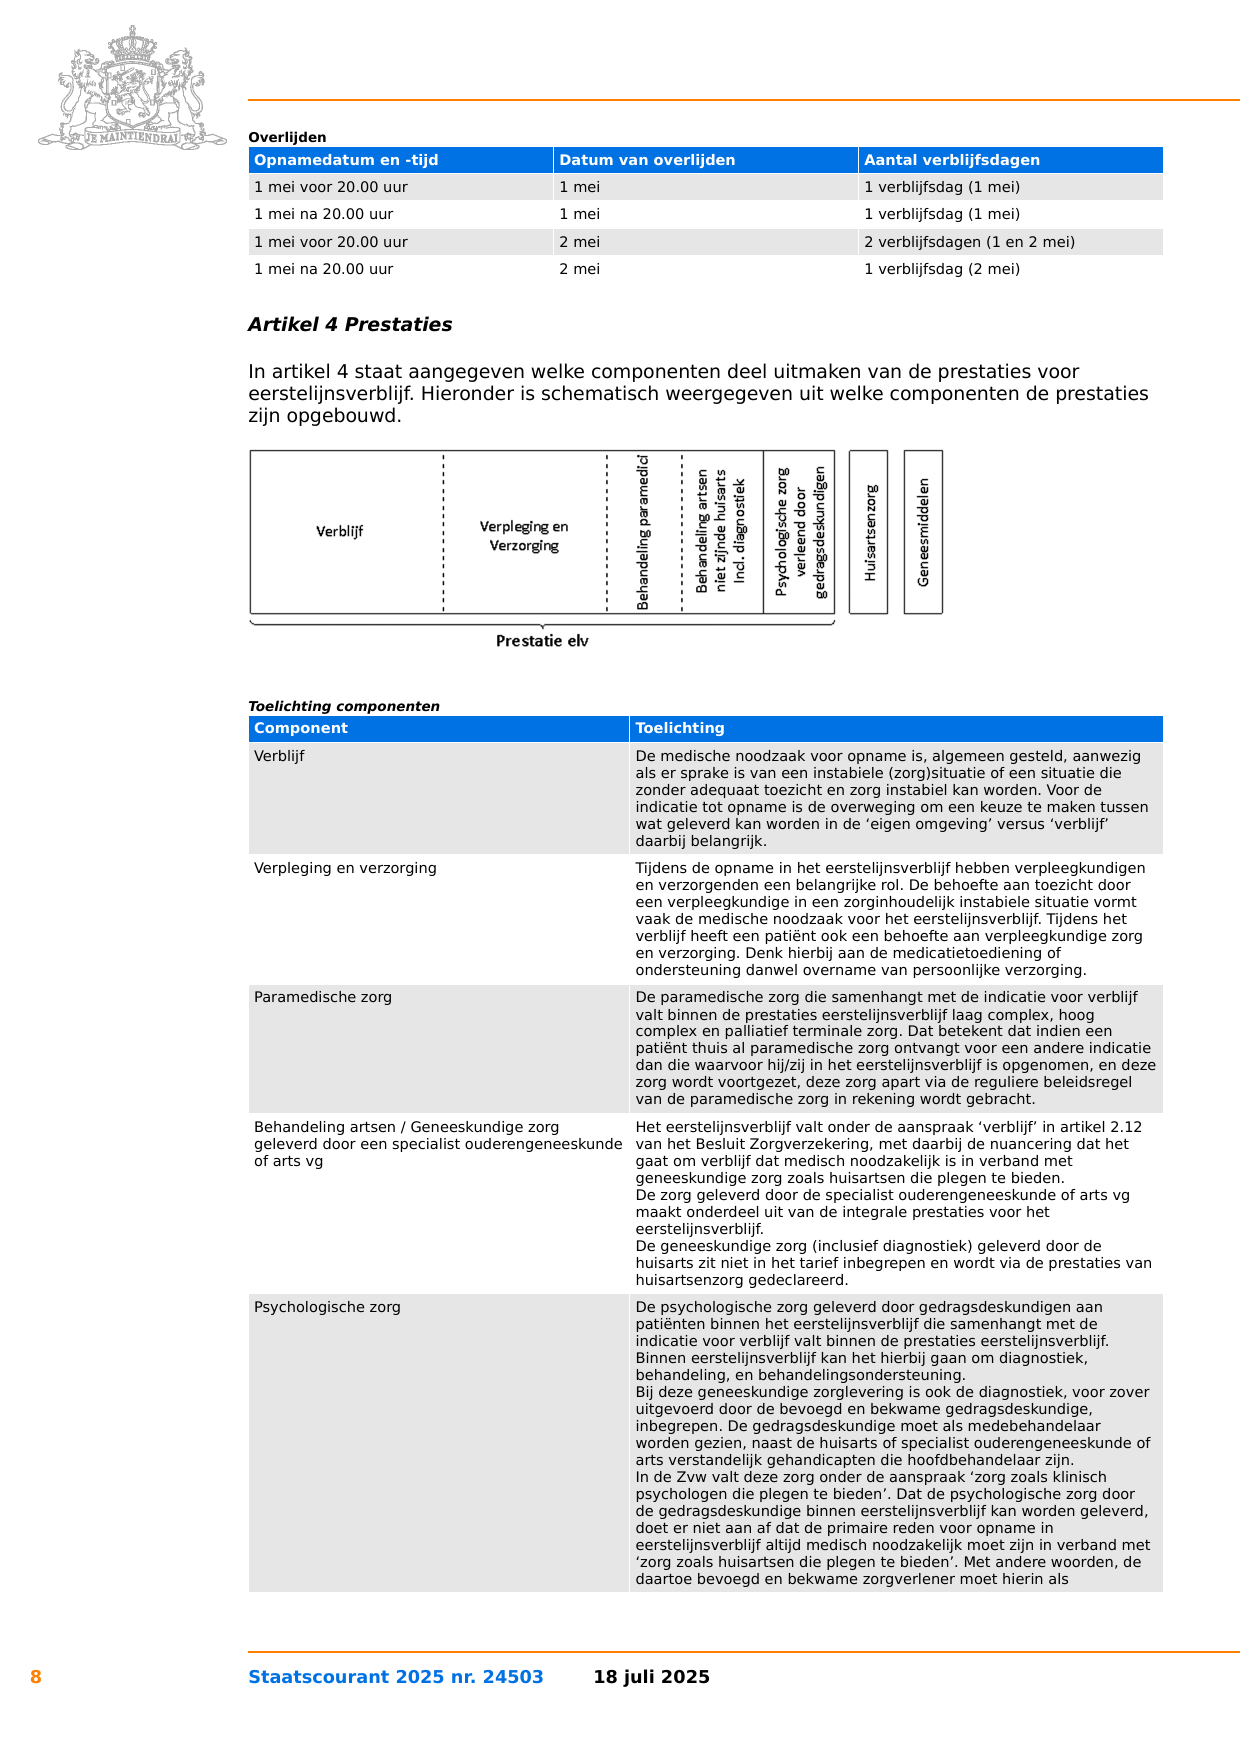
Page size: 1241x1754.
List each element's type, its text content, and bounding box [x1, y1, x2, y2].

table_cell Toelichting [630, 716, 1163, 742]
table_cell 2 mei [554, 256, 858, 283]
table_cell De medische noodzaak voor opname is, algemeen gesteld, aanwezig als er sprake is van een instabiele (zorg)situatie of een situatie die zonder adequaat toezicht en zorg instabiel kan worden. Voor de indicatie tot opname is de overweging om een keuze te maken tussen wat geleverd kan worden in de ‘eigen omgeving’ versus ‘verblijf’ daarbij belangrijk. [630, 743, 1163, 854]
table_cell 1 mei na 20.00 uur [249, 256, 553, 283]
table_cell 1 verblijfsdag (2 mei) [859, 256, 1163, 283]
subtitle Artikel 4 Prestaties [248, 314, 1163, 336]
table_cell 1 mei [554, 201, 858, 228]
table_cell De paramedische zorg die samenhangt met de indicatie voor verblijf valt binnen de prestaties eerstelijnsverblijf laag complex, hoog complex en palliatief terminale zorg. Dat betekent dat indien een patiënt thuis al paramedische zorg ontvangt voor een andere indicatie dan die waarvoor hij/zij in het eerstelijnsverblijf is opgenomen, en deze zorg wordt voortgezet, deze zorg apart via de reguliere beleidsregel van de paramedische zorg in rekening wordt gebracht. [630, 985, 1163, 1113]
table_cell Het eerstelijnsverblijf valt onder de aanspraak ‘verblijf’ in artikel 2.12 van het Besluit Zorgverzekering, met daarbij de nuancering dat het gaat om verblijf dat medisch noodzakelijk is in verband met geneeskundige zorg zoals huisartsen die plegen te bieden. De zorg geleverd door de specialist ouderengeneeskunde of arts vg maakt onderdeel uit van de integrale prestaties voor het eerstelijnsverblijf. De geneeskundige zorg (inclusief diagnostiek) geleverd door de huisarts zit niet in het tarief inbegrepen en wordt via de prestaties van huisartsenzorg gedeclareerd. [630, 1114, 1163, 1293]
table_header Toelichting componenten [248, 699, 1163, 715]
table_cell Behandeling artsen / Geneeskundige zorg geleverd door een specialist ouderengeneeskunde of arts vg [249, 1114, 629, 1293]
table_cell 1 mei voor 20.00 uur [249, 229, 553, 255]
table_cell Paramedische zorg [249, 985, 629, 1113]
table_cell Datum van overlijden [554, 147, 858, 173]
table_cell 1 verblijfsdag (1 mei) [859, 174, 1163, 200]
table_cell Tijdens de opname in het eerstelijnsverblijf hebben verpleegkundigen en verzorgenden een belangrijke rol. De behoefte aan toezicht door een verpleegkundige in een zorginhoudelijk instabiele situatie vormt vaak de medische noodzaak voor het eerstelijnsverblijf. Tijdens het verblijf heeft een patiënt ook een behoefte aan verpleegkundige zorg en verzorging. Denk hierbij aan de medicatietoediening of ondersteuning danwel overname van persoonlijke verzorging. [630, 855, 1163, 984]
table_cell Psychologische zorg [249, 1294, 629, 1592]
table_cell Component [249, 716, 629, 742]
table_cell 2 verblijfsdagen (1 en 2 mei) [859, 229, 1163, 255]
table_cell 1 verblijfsdag (1 mei) [859, 201, 1163, 228]
table_cell 2 mei [554, 229, 858, 255]
table_cell Aantal verblijfsdagen [859, 147, 1163, 173]
table_cell 1 mei voor 20.00 uur [249, 174, 553, 200]
picture [248, 448, 945, 656]
table_cell De psychologische zorg geleverd door gedragsdeskundigen aan patiënten binnen het eerstelijnsverblijf die samenhangt met de indicatie voor verblijf valt binnen de prestaties eerstelijnsverblijf. Binnen eerstelijnsverblijf kan het hierbij gaan om diagnostiek, behandeling, en behandelingsondersteuning. Bij deze geneeskundige zorglevering is ook de diagnostiek, voor zover uitgevoerd door de bevoegd en bekwame gedragsdeskundige, inbegrepen. De gedragsdeskundige moet als medebehandelaar worden gezien, naast de huisarts of specialist ouderengeneeskunde of arts verstandelijk gehandicapten die hoofdbehandelaar zijn. In de Zvw valt deze zorg onder de aanspraak ‘zorg zoals klinisch psychologen die plegen te bieden’. Dat de psychologische zorg door de gedragsdeskundige binnen eerstelijnsverblijf kan worden geleverd, doet er niet aan af dat de primaire reden voor opname in eerstelijnsverblijf altijd medisch noodzakelijk moet zijn in verband met ‘zorg zoals huisartsen die plegen te bieden’. Met andere woorden, de daartoe bevoegd en bekwame zorgverlener moet hierin als [630, 1294, 1163, 1592]
text In artikel 4 staat aangegeven welke componenten deel uitmaken van de prestaties voor eerstelijnsverblijf. Hieronder is schematisch weergegeven uit welke componenten de prestaties zijn opgebouwd. [248, 361, 1163, 427]
table_cell Verpleging en verzorging [249, 855, 629, 984]
table_cell Verblijf [249, 743, 629, 854]
picture [38, 25, 227, 150]
table_cell 1 mei [554, 174, 858, 200]
table_header Overlijden [248, 130, 1163, 146]
table_cell Opnamedatum en -tijd [249, 147, 553, 173]
table_cell 1 mei na 20.00 uur [249, 201, 553, 228]
